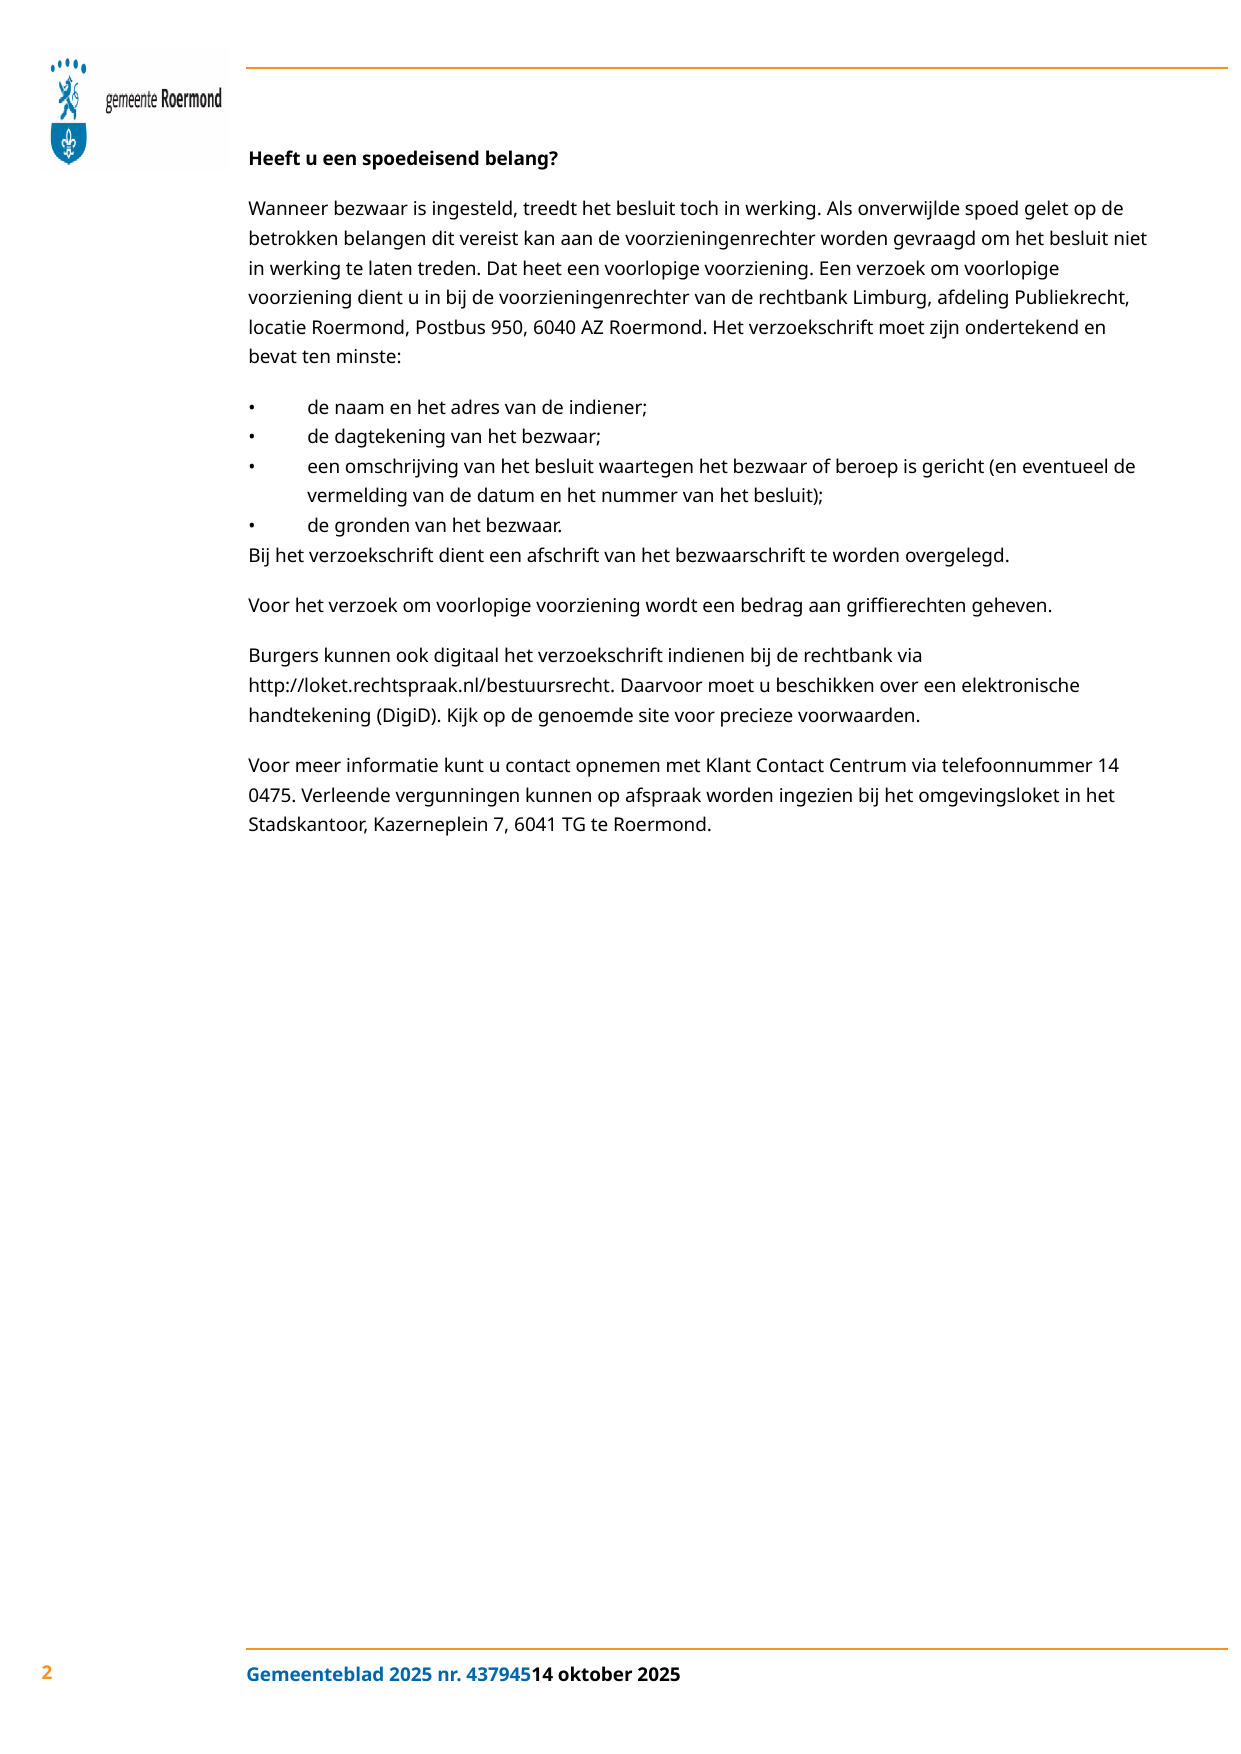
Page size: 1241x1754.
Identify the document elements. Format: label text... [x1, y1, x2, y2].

text Heeft u een spoedeisend belang? [248, 145, 1152, 171]
text Wanneer bezwaar is ingesteld, treedt het besluit toch in werking. Als onverwijlde spoed gelet op de betrokken belangen dit vereist kan aan de voorzieningenrechter worden gevraagd om het besluit niet in werking te laten treden. Dat heet een voorlopige voorziening. Een verzoek om voorlopige voorziening dient u in bij de voorzieningenrechter van de rechtbank Limburg, afdeling Publiekrecht, locatie Roermond, Postbus 950, 6040 AZ Roermond. Het verzoekschrift moet zijn ondertekend en bevat ten minste: [248, 196, 1152, 369]
list de naam en het adres van de indiener; [248, 394, 1152, 420]
list de gronden van het bezwaar. [248, 512, 1152, 538]
picture [41, 47, 231, 172]
text Voor meer informatie kunt u contact opnemen met Klant Contact Centrum via telefoonnummer 14 0475. Verleende vergunningen kunnen op afspraak worden ingezien bij het omgevingsloket in het Stadskantoor, Kazerneplein 7, 6041 TG te Roermond. [248, 752, 1152, 837]
text Burgers kunnen ook digitaal het verzoekschrift indienen bij de rechtbank via http://loket.rechtspraak.nl/bestuursrecht. Daarvoor moet u beschikken over een elektronische handtekening (DigiD). Kijk op de genoemde site voor precieze voorwaarden. [248, 643, 1152, 728]
list de dagtekening van het bezwaar; [248, 423, 1152, 449]
list een omschrijving van het besluit waartegen het bezwaar of beroep is gericht (en eventueel de vermelding van de datum en het nummer van het besluit); [248, 453, 1152, 508]
text Bij het verzoekschrift dient een afschrift van het bezwaarschrift te worden overgelegd. [248, 542, 1152, 568]
text Voor het verzoek om voorlopige voorziening wordt een bedrag aan griffierechten geheven. [248, 592, 1152, 618]
